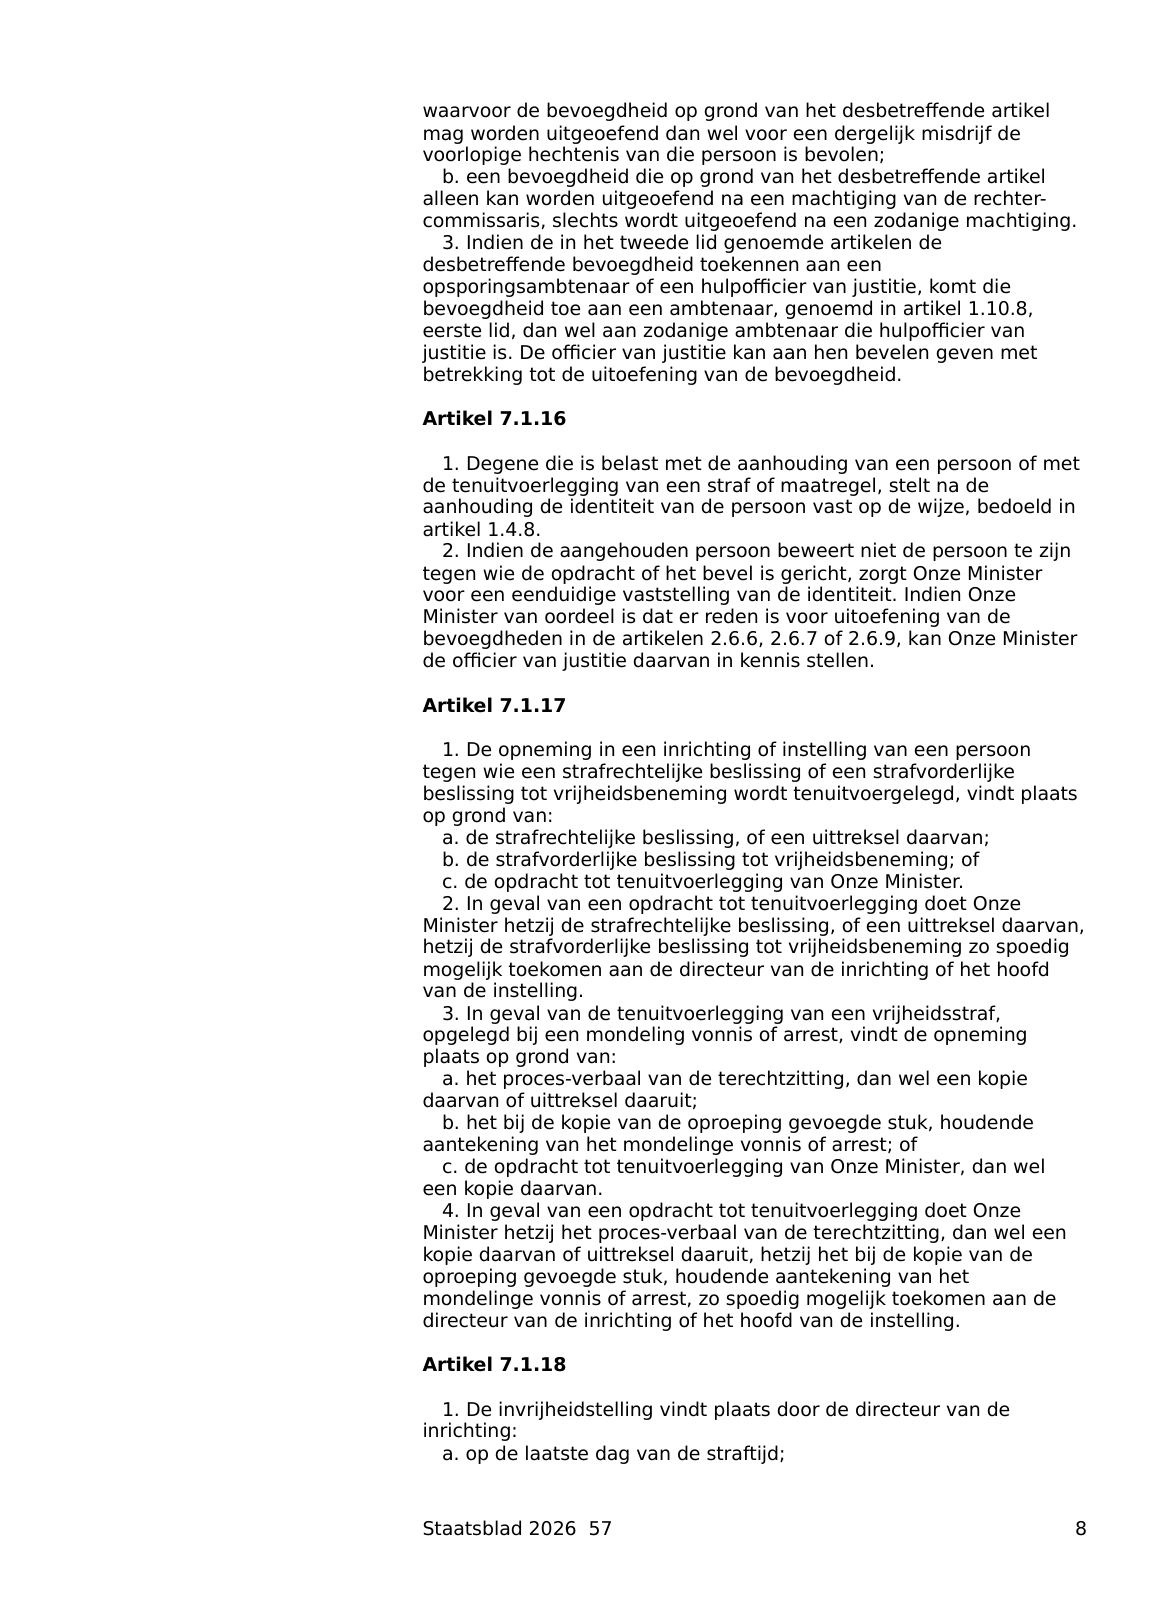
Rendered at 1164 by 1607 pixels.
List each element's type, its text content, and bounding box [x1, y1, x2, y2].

text waarvoor de bevoegdheid op grond van het desbetreffende artikel mag worden uitgeoefend dan wel voor een dergelijk misdrijf de voorlopige hechtenis van die persoon is bevolen; [422, 100, 1087, 166]
text 2. In geval van een opdracht tot tenuitvoerlegging doet Onze Minister hetzij de strafrechtelijke beslissing, of een uittreksel daarvan, hetzij de strafvorderlijke beslissing tot vrijheidsbeneming zo spoedig mogelijk toekomen aan de directeur van de inrichting of het hoofd van de instelling. [422, 892, 1087, 1002]
text b. de strafvorderlijke beslissing tot vrijheidsbeneming; of [422, 848, 1087, 871]
subtitle Artikel 7.1.18 [422, 1354, 1087, 1376]
subtitle Artikel 7.1.17 [422, 694, 1087, 716]
text a. de strafrechtelijke beslissing, of een uittreksel daarvan; [422, 827, 1087, 848]
text 1. De opneming in een inrichting of instelling van een persoon tegen wie een strafrechtelijke beslissing of een strafvorderlijke beslissing tot vrijheidsbeneming wordt tenuitvoergelegd, vindt plaats op grond van: [422, 739, 1087, 827]
subtitle Artikel 7.1.16 [422, 408, 1087, 430]
text 3. Indien de in het tweede lid genoemde artikelen de desbetreffende bevoegdheid toekennen aan een opsporingsambtenaar of een hulpofficier van justitie, komt die bevoegdheid toe aan een ambtenaar, genoemd in artikel 1.10.8, eerste lid, dan wel aan zodanige ambtenaar die hulpofficier van justitie is. De officier van justitie kan aan hen bevelen geven met betrekking tot de uitoefening van de bevoegdheid. [422, 232, 1087, 386]
text b. een bevoegdheid die op grond van het desbetreffende artikel alleen kan worden uitgeoefend na een machtiging van de rechter-commissaris, slechts wordt uitgeoefend na een zodanige machtiging. [422, 166, 1087, 232]
text 3. In geval van de tenuitvoerlegging van een vrijheidsstraf, opgelegd bij een mondeling vonnis of arrest, vindt de opneming plaats op grond van: [422, 1002, 1087, 1068]
text c. de opdracht tot tenuitvoerlegging van Onze Minister. [422, 871, 1087, 892]
text 4. In geval van een opdracht tot tenuitvoerlegging doet Onze Minister hetzij het proces-verbaal van de terechtzitting, dan wel een kopie daarvan of uittreksel daaruit, hetzij het bij de kopie van de oproeping gevoegde stuk, houdende aantekening van het mondelinge vonnis of arrest, zo spoedig mogelijk toekomen aan de directeur van de inrichting of het hoofd van de instelling. [422, 1200, 1087, 1332]
text b. het bij de kopie van de oproeping gevoegde stuk, houdende aantekening van het mondelinge vonnis of arrest; of [422, 1112, 1087, 1156]
text 1. Degene die is belast met de aanhouding van een persoon of met de tenuitvoerlegging van een straf of maatregel, stelt na de aanhouding de identiteit van de persoon vast op de wijze, bedoeld in artikel 1.4.8. [422, 452, 1087, 540]
text a. het proces-verbaal van de terechtzitting, dan wel een kopie daarvan of uittreksel daaruit; [422, 1068, 1087, 1112]
text 1. De invrijheidstelling vindt plaats door de directeur van de inrichting: [422, 1398, 1087, 1442]
text 2. Indien de aangehouden persoon beweert niet de persoon te zijn tegen wie de opdracht of het bevel is gericht, zorgt Onze Minister voor een eenduidige vaststelling van de identiteit. Indien Onze Minister van oordeel is dat er reden is voor uitoefening van de bevoegdheden in de artikelen 2.6.6, 2.6.7 of 2.6.9, kan Onze Minister de officier van justitie daarvan in kennis stellen. [422, 540, 1087, 672]
text c. de opdracht tot tenuitvoerlegging van Onze Minister, dan wel een kopie daarvan. [422, 1156, 1087, 1200]
text a. op de laatste dag van de straftijd; [422, 1442, 1087, 1464]
